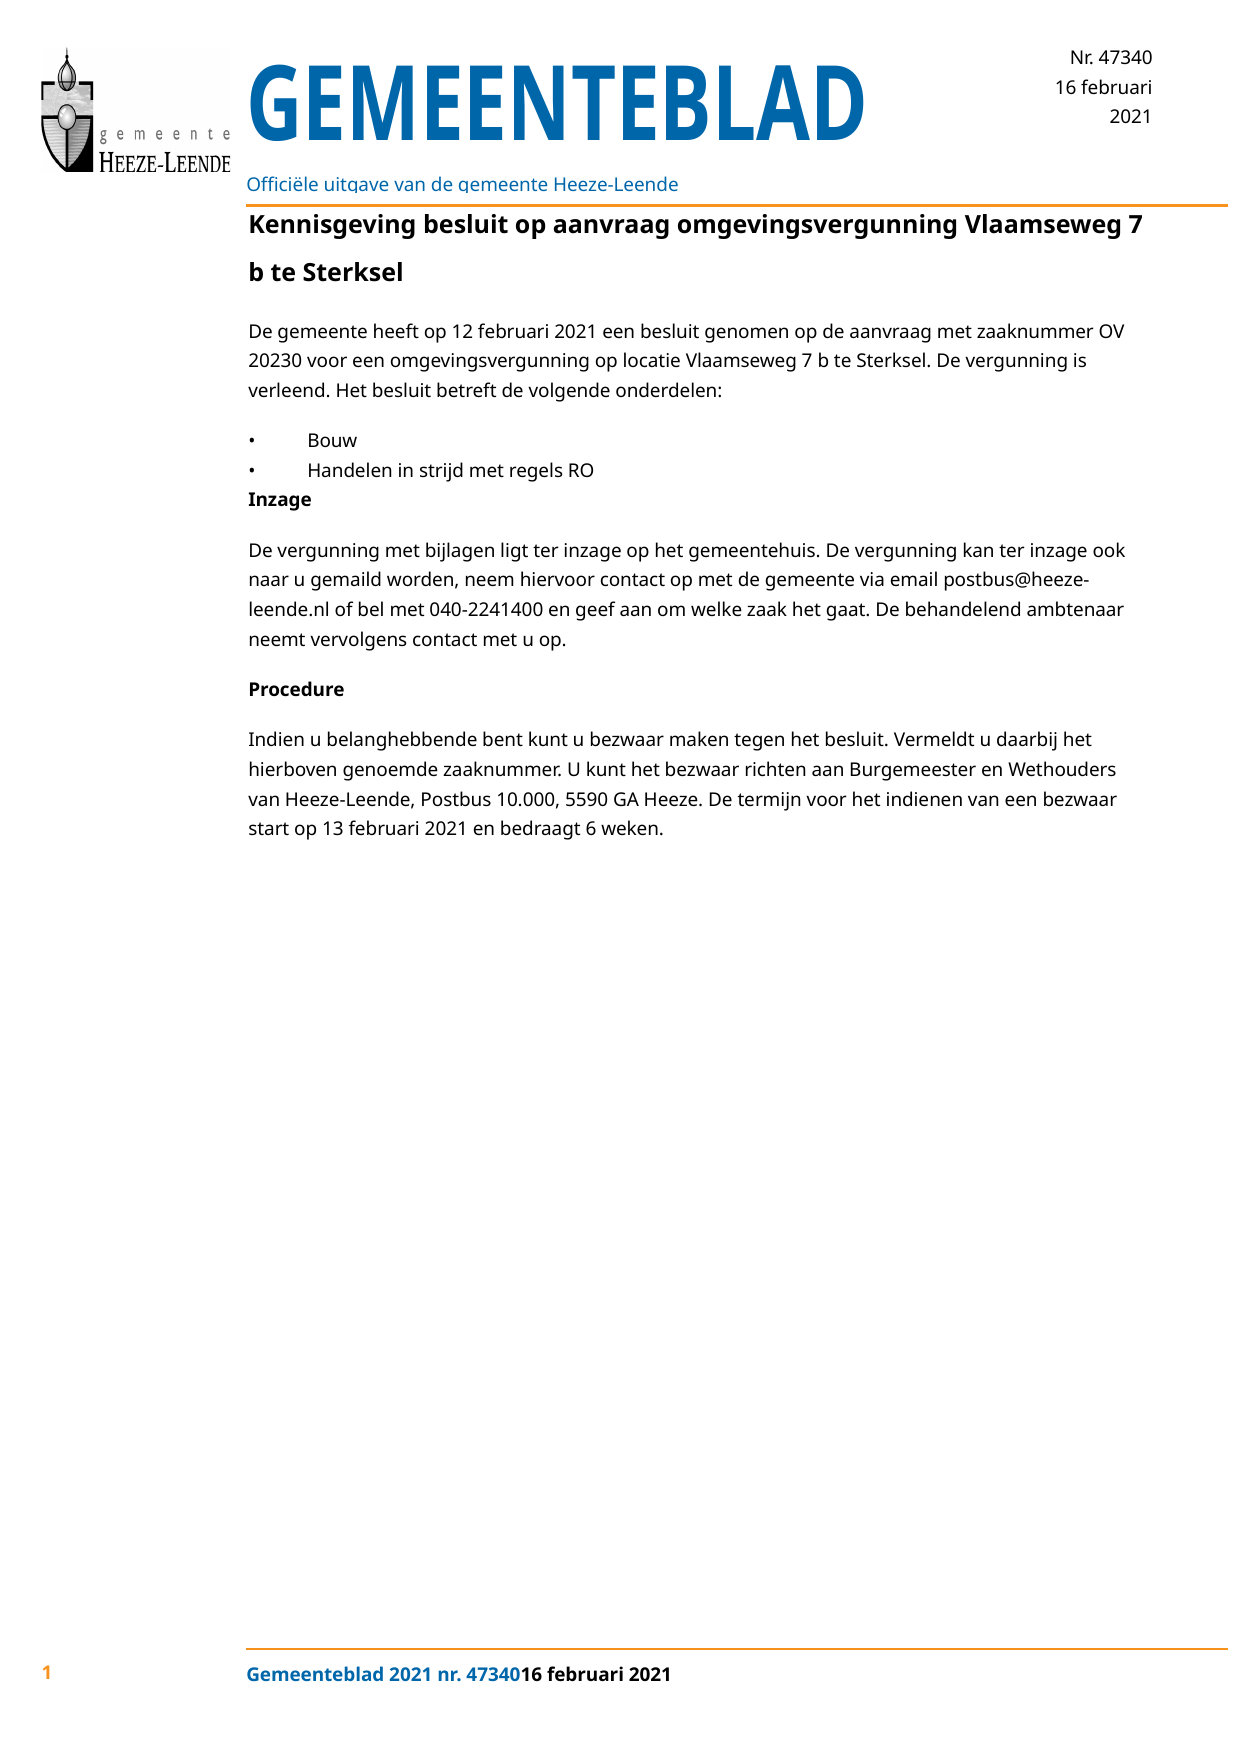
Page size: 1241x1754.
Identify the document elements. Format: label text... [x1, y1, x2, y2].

text De gemeente heeft op 12 februari 2021 een besluit genomen op de aanvraag met zaaknummer OV 20230 voor een omgevingsvergunning op locatie Vlaamseweg 7 b te Sterksel. De vergunning is verleend. Het besluit betreft de volgende onderdelen: [248, 318, 1152, 403]
list Handelen in strijd met regels RO [248, 457, 1152, 483]
text Procedure [248, 676, 1152, 702]
list Bouw [248, 427, 1152, 453]
text Indien u belanghebbende bent kunt u bezwaar maken tegen het besluit. Vermeldt u daarbij het hierboven genoemde zaaknummer. U kunt het bezwaar richten aan Burgemeester en Wethouders van Heeze-Leende, Postbus 10.000, 5590 GA Heeze. De termijn voor het indienen van een bezwaar start op 13 februari 2021 en bedraagt 6 weken. [248, 727, 1152, 841]
text Kennisgeving besluit op aanvraag omgevingsvergunning Vlaamseweg 7 b te Sterksel [248, 207, 1152, 288]
picture [41, 47, 231, 172]
text De vergunning met bijlagen ligt ter inzage op het gemeentehuis. De vergunning kan ter inzage ook naar u gemaild worden, neem hiervoor contact op met de gemeente via email postbus@heeze-leende.nl of bel met 040-2241400 en geef aan om welke zaak het gaat. De behandelend ambtenaar neemt vervolgens contact met u op. [248, 537, 1152, 652]
text Inzage [248, 487, 1152, 512]
